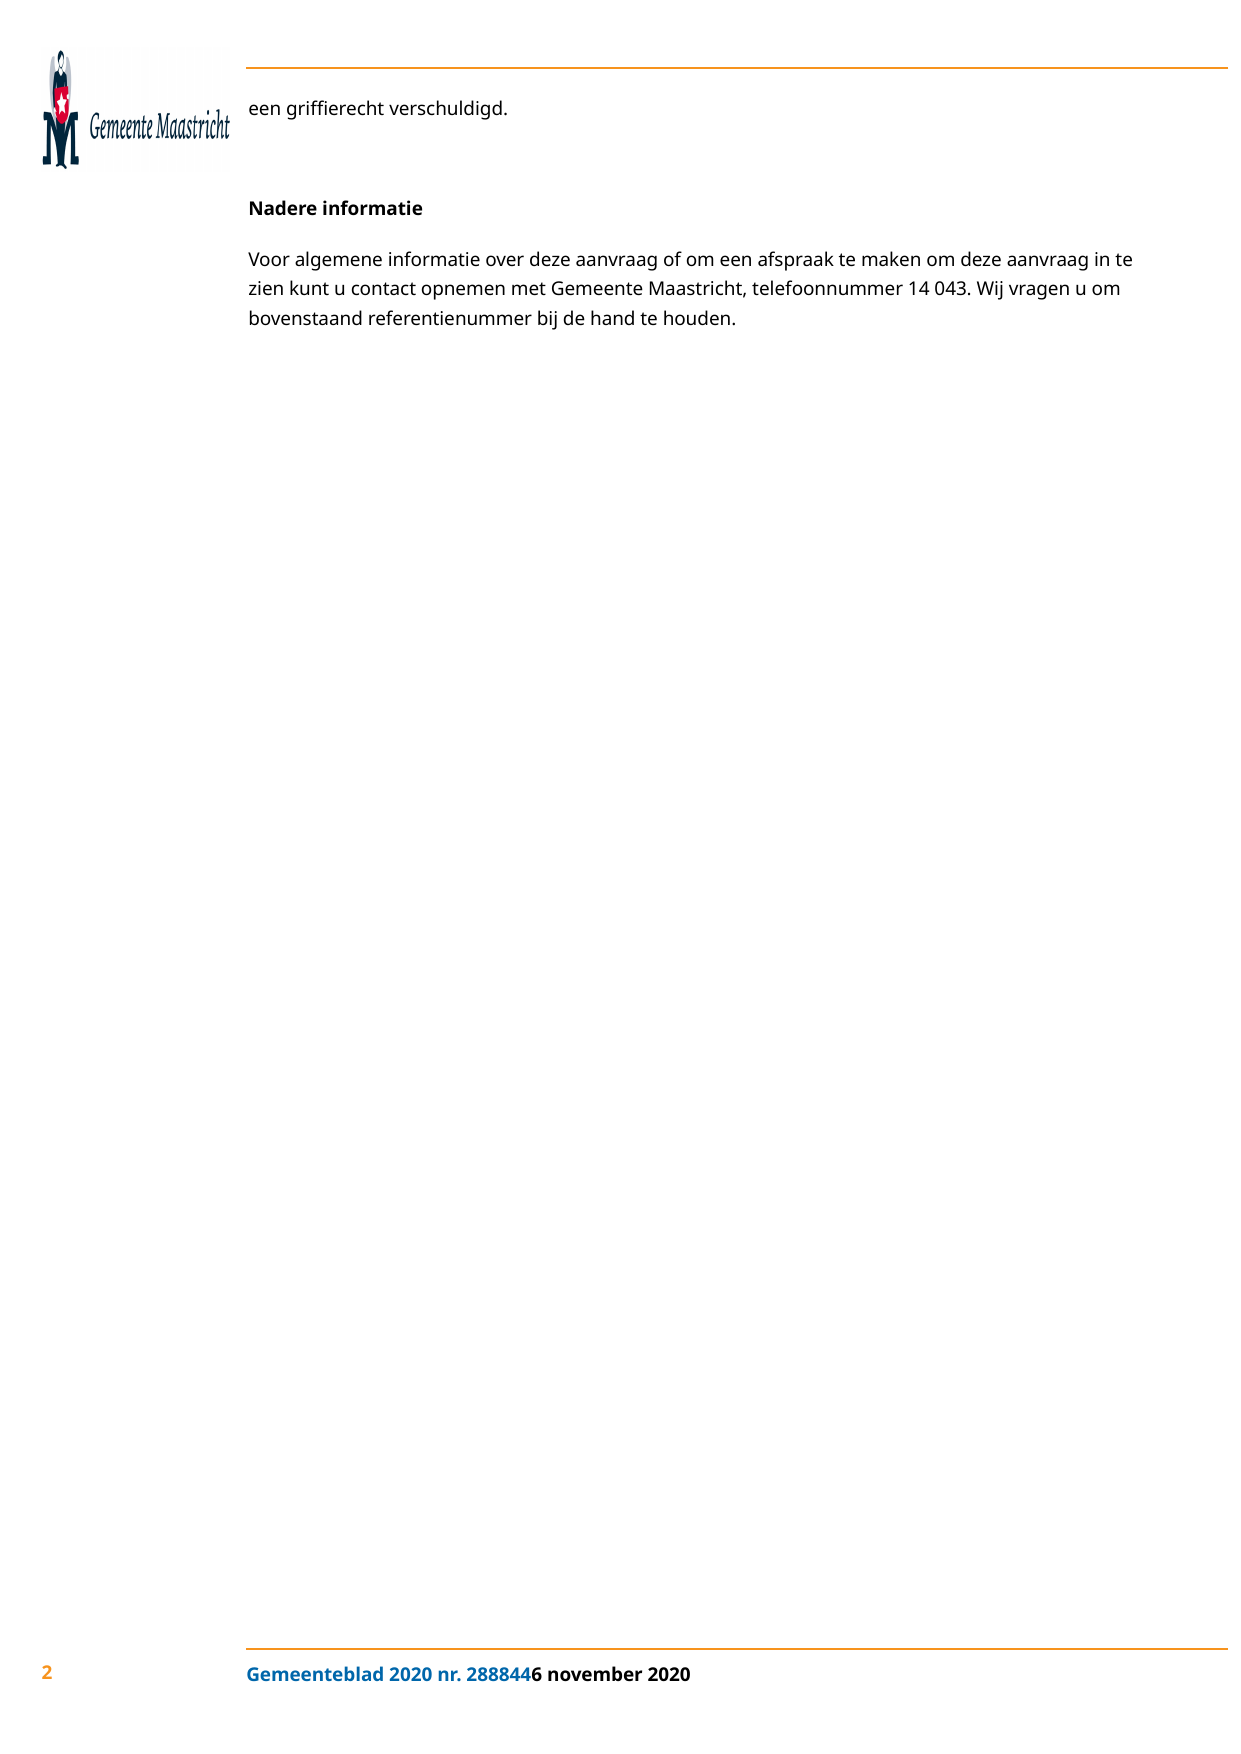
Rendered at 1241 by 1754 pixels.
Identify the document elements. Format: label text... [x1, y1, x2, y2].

text Voor algemene informatie over deze aanvraag of om een afspraak te maken om deze aanvraag in te zien kunt u contact opnemen met Gemeente Maastricht, telefoonnummer 14 043. Wij vragen u om bovenstaand referentienummer bij de hand te houden. [248, 246, 1152, 331]
picture [41, 47, 231, 172]
text Nadere informatie [248, 196, 1152, 221]
text een griffierecht verschuldigd. [248, 95, 1152, 121]
